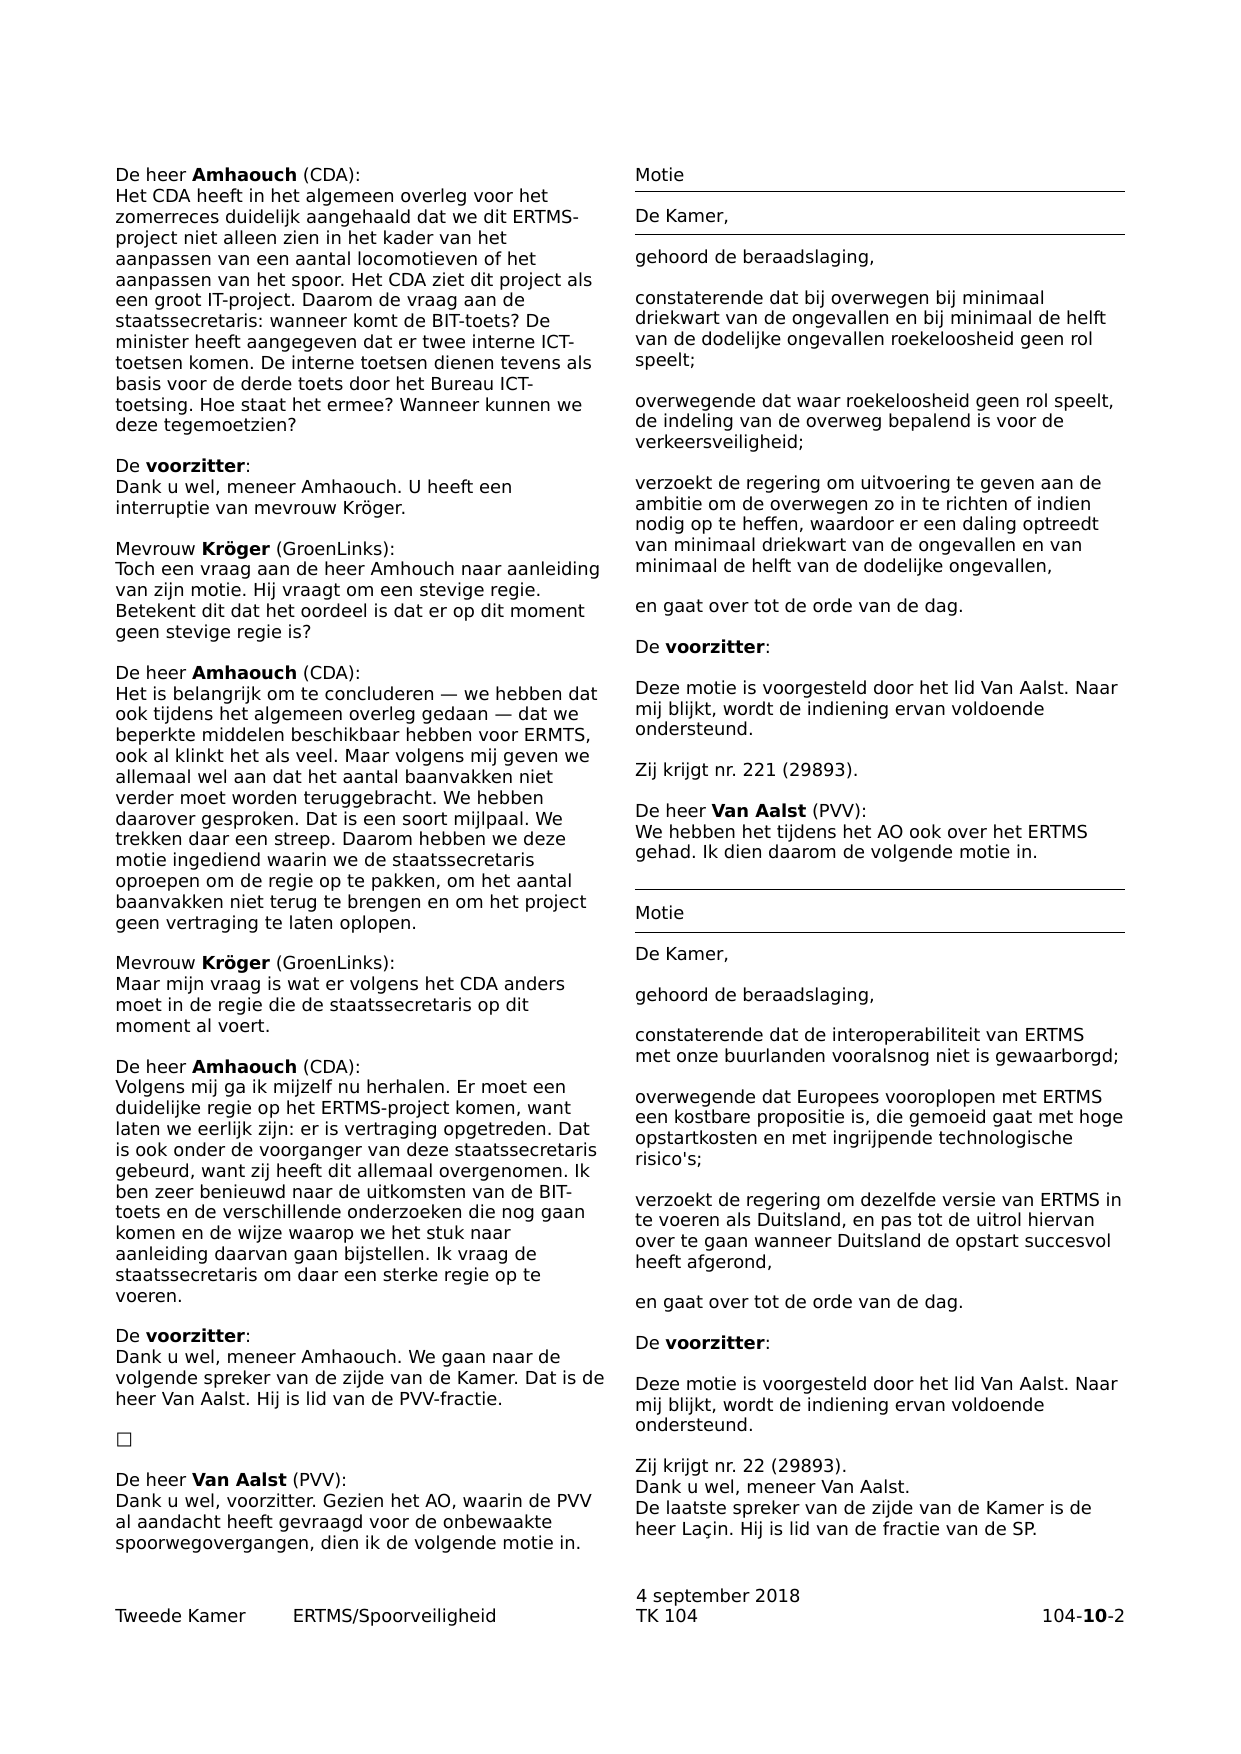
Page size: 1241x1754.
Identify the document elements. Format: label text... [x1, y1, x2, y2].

text De Kamer, [635, 206, 1125, 227]
text en gaat over tot de orde van de dag. [635, 596, 1125, 617]
text Volgens mij ga ik mijzelf nu herhalen. Er moet een duidelijke regie op het ERTMS-project komen, want laten we eerlijk zijn: er is vertraging opgetreden. Dat is ook onder de voorganger van deze staatssecretaris gebeurd, want zij heeft dit allemaal overgenomen. Ik ben zeer benieuwd naar de uitkomsten van de BIT-toets en de verschillende onderzoeken die nog gaan komen en de wijze waarop we het stuk naar aanleiding daarvan gaan bijstellen. Ik vraag de staatssecretaris om daar een sterke regie op te voeren. [115, 1077, 605, 1306]
text De heer Van Aalst (PVV): [635, 801, 1125, 821]
text verzoekt de regering om dezelfde versie van ERTMS in te voeren als Duitsland, en pas tot de uitrol hiervan over te gaan wanneer Duitsland de opstart succesvol heeft afgerond, [635, 1189, 1125, 1272]
text constaterende dat de interoperabiliteit van ERTMS met onze buurlanden vooralsnog niet is gewaarborgd; [635, 1025, 1125, 1067]
text De heer Amhaouch (CDA): [115, 165, 605, 186]
text Motie [635, 165, 1125, 186]
text Dank u wel, meneer Van Aalst. [635, 1477, 1125, 1498]
text Zij krijgt nr. 221 (29893). [635, 760, 1125, 781]
text overwegende dat waar roekeloosheid geen rol speelt, de indeling van de overweg bepalend is voor de verkeersveiligheid; [635, 390, 1125, 453]
text verzoekt de regering om uitvoering te geven aan de ambitie om de overwegen zo in te richten of indien nodig op te heffen, waardoor er een daling optreedt van minimaal driekwart van de ongevallen en van minimaal de helft van de dodelijke ongevallen, [635, 473, 1125, 576]
text Het is belangrijk om te concluderen — we hebben dat ook tijdens het algemeen overleg gedaan — dat we beperkte middelen beschikbaar hebben voor ERMTS, ook al klinkt het als veel. Maar volgens mij geven we allemaal wel aan dat het aantal baanvakken niet verder moet worden teruggebracht. We hebben daarover gesproken. Dat is een soort mijlpaal. We trekken daar een streep. Daarom hebben we deze motie ingediend waarin we de staatssecretaris oproepen om de regie op te pakken, om het aantal baanvakken niet terug te brengen en om het project geen vertraging te laten oplopen. [115, 683, 605, 933]
text Deze motie is voorgesteld door het lid Van Aalst. Naar mij blijkt, wordt de indiening ervan voldoende ondersteund. [635, 678, 1125, 740]
text Maar mijn vraag is wat er volgens het CDA anders moet in de regie die de staatssecretaris op dit moment al voert. [115, 974, 605, 1036]
text De heer Amhaouch (CDA): [115, 662, 605, 683]
text De voorzitter: [115, 456, 605, 477]
text We hebben het tijdens het AO ook over het ERTMS gehad. Ik dien daarom de volgende motie in. [635, 821, 1125, 863]
text Mevrouw Kröger (GroenLinks): [115, 538, 605, 559]
text ⬜ [115, 1429, 605, 1450]
text Toch een vraag aan de heer Amhouch naar aanleiding van zijn motie. Hij vraagt om een stevige regie. Betekent dit dat het oordeel is dat er op dit moment geen stevige regie is? [115, 559, 605, 642]
text Het CDA heeft in het algemeen overleg voor het zomerreces duidelijk aangehaald dat we dit ERTMS-project niet alleen zien in het kader van het aanpassen van een aantal locomotieven of het aanpassen van het spoor. Het CDA ziet dit project als een groot IT-project. Daarom de vraag aan de staatssecretaris: wanneer komt de BIT-toets? De minister heeft aangegeven dat er twee interne ICT-toetsen komen. De interne toetsen dienen tevens als basis voor de derde toets door het Bureau ICT-toetsing. Hoe staat het ermee? Wanneer kunnen we deze tegemoetzien? [115, 186, 605, 436]
text Dank u wel, meneer Amhaouch. We gaan naar de volgende spreker van de zijde van de Kamer. Dat is de heer Van Aalst. Hij is lid van de PVV-fractie. [115, 1347, 605, 1409]
text Zij krijgt nr. 22 (29893). [635, 1456, 1125, 1477]
text De heer Van Aalst (PVV): [115, 1470, 605, 1491]
text De heer Amhaouch (CDA): [115, 1056, 605, 1077]
text Mevrouw Kröger (GroenLinks): [115, 953, 605, 974]
text De laatste spreker van de zijde van de Kamer is de heer Laçin. Hij is lid van de fractie van de SP. [635, 1498, 1125, 1539]
text constaterende dat bij overwegen bij minimaal driekwart van de ongevallen en bij minimaal de helft van de dodelijke ongevallen roekeloosheid geen rol speelt; [635, 287, 1125, 370]
text Motie [635, 903, 1125, 924]
text overwegende dat Europees vooroplopen met ERTMS een kostbare propositie is, die gemoeid gaat met hoge opstartkosten en met ingrijpende technologische risico's; [635, 1087, 1125, 1169]
text De voorzitter: [635, 1333, 1125, 1354]
text De Kamer, [635, 944, 1125, 964]
text gehoord de beraadslaging, [635, 247, 1125, 267]
text De voorzitter: [115, 1326, 605, 1347]
text gehoord de beraadslaging, [635, 984, 1125, 1005]
text Dank u wel, meneer Amhaouch. U heeft een interruptie van mevrouw Kröger. [115, 477, 605, 518]
text Dank u wel, voorzitter. Gezien het AO, waarin de PVV al aandacht heeft gevraagd voor de onbewaakte spoorwegovergangen, dien ik de volgende motie in. [115, 1491, 605, 1553]
text Deze motie is voorgesteld door het lid Van Aalst. Naar mij blijkt, wordt de indiening ervan voldoende ondersteund. [635, 1374, 1125, 1436]
text en gaat over tot de orde van de dag. [635, 1292, 1125, 1313]
text De voorzitter: [635, 637, 1125, 658]
